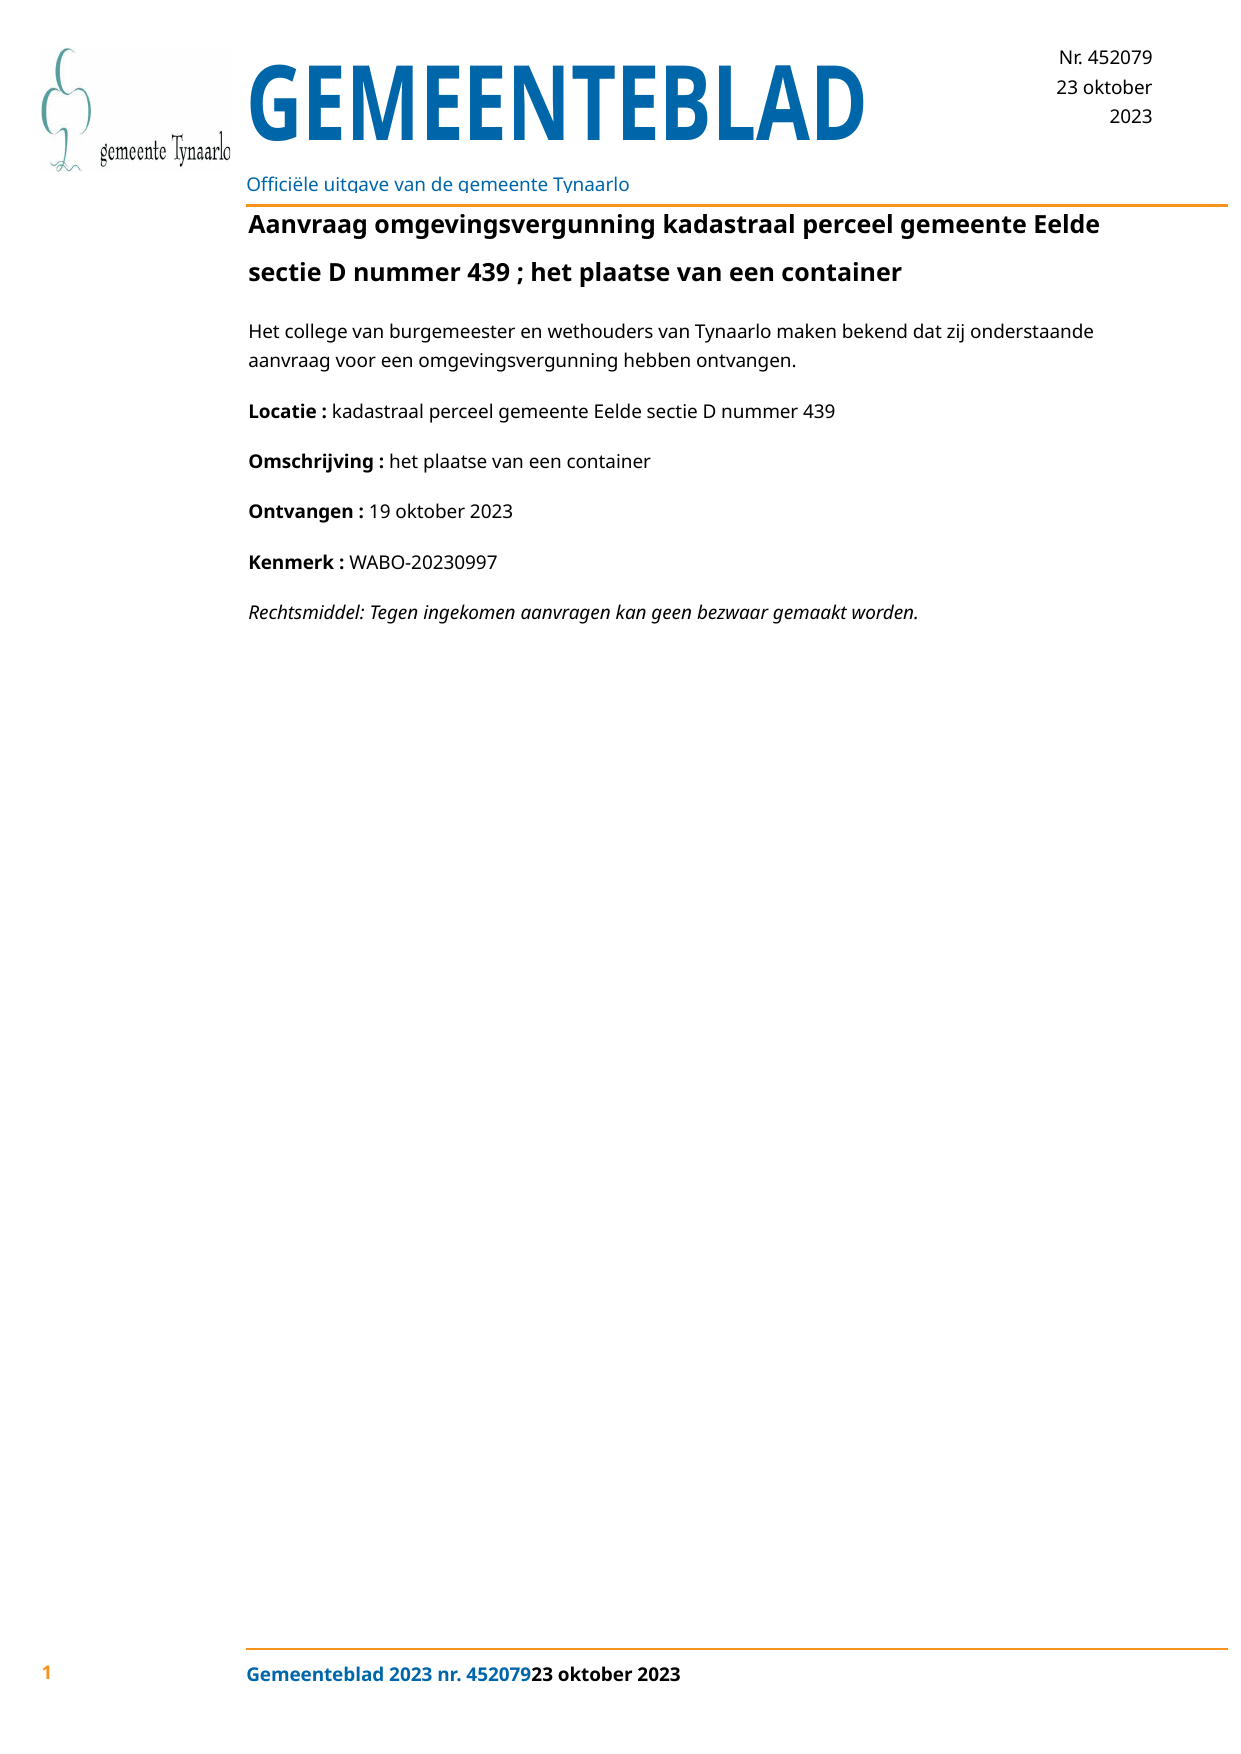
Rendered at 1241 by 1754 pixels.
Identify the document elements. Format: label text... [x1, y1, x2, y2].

text Kenmerk : WABO-20230997 [248, 549, 1152, 575]
text Het college van burgemeester en wethouders van Tynaarlo maken bekend dat zij onderstaande aanvraag voor een omgevingsvergunning hebben ontvangen. [248, 318, 1152, 373]
text Ontvangen : 19 oktober 2023 [248, 499, 1152, 524]
text Rechtsmiddel: Tegen ingekomen aanvragen kan geen bezwaar gemaakt worden. [248, 599, 1152, 625]
text Locatie : kadastraal perceel gemeente Eelde sectie D nummer 439 [248, 398, 1152, 424]
text Aanvraag omgevingsvergunning kadastraal perceel gemeente Eelde sectie D nummer 439 ; het plaatse van een container [248, 207, 1152, 288]
picture [41, 47, 231, 172]
text Omschrijving : het plaatse van een container [248, 448, 1152, 474]
